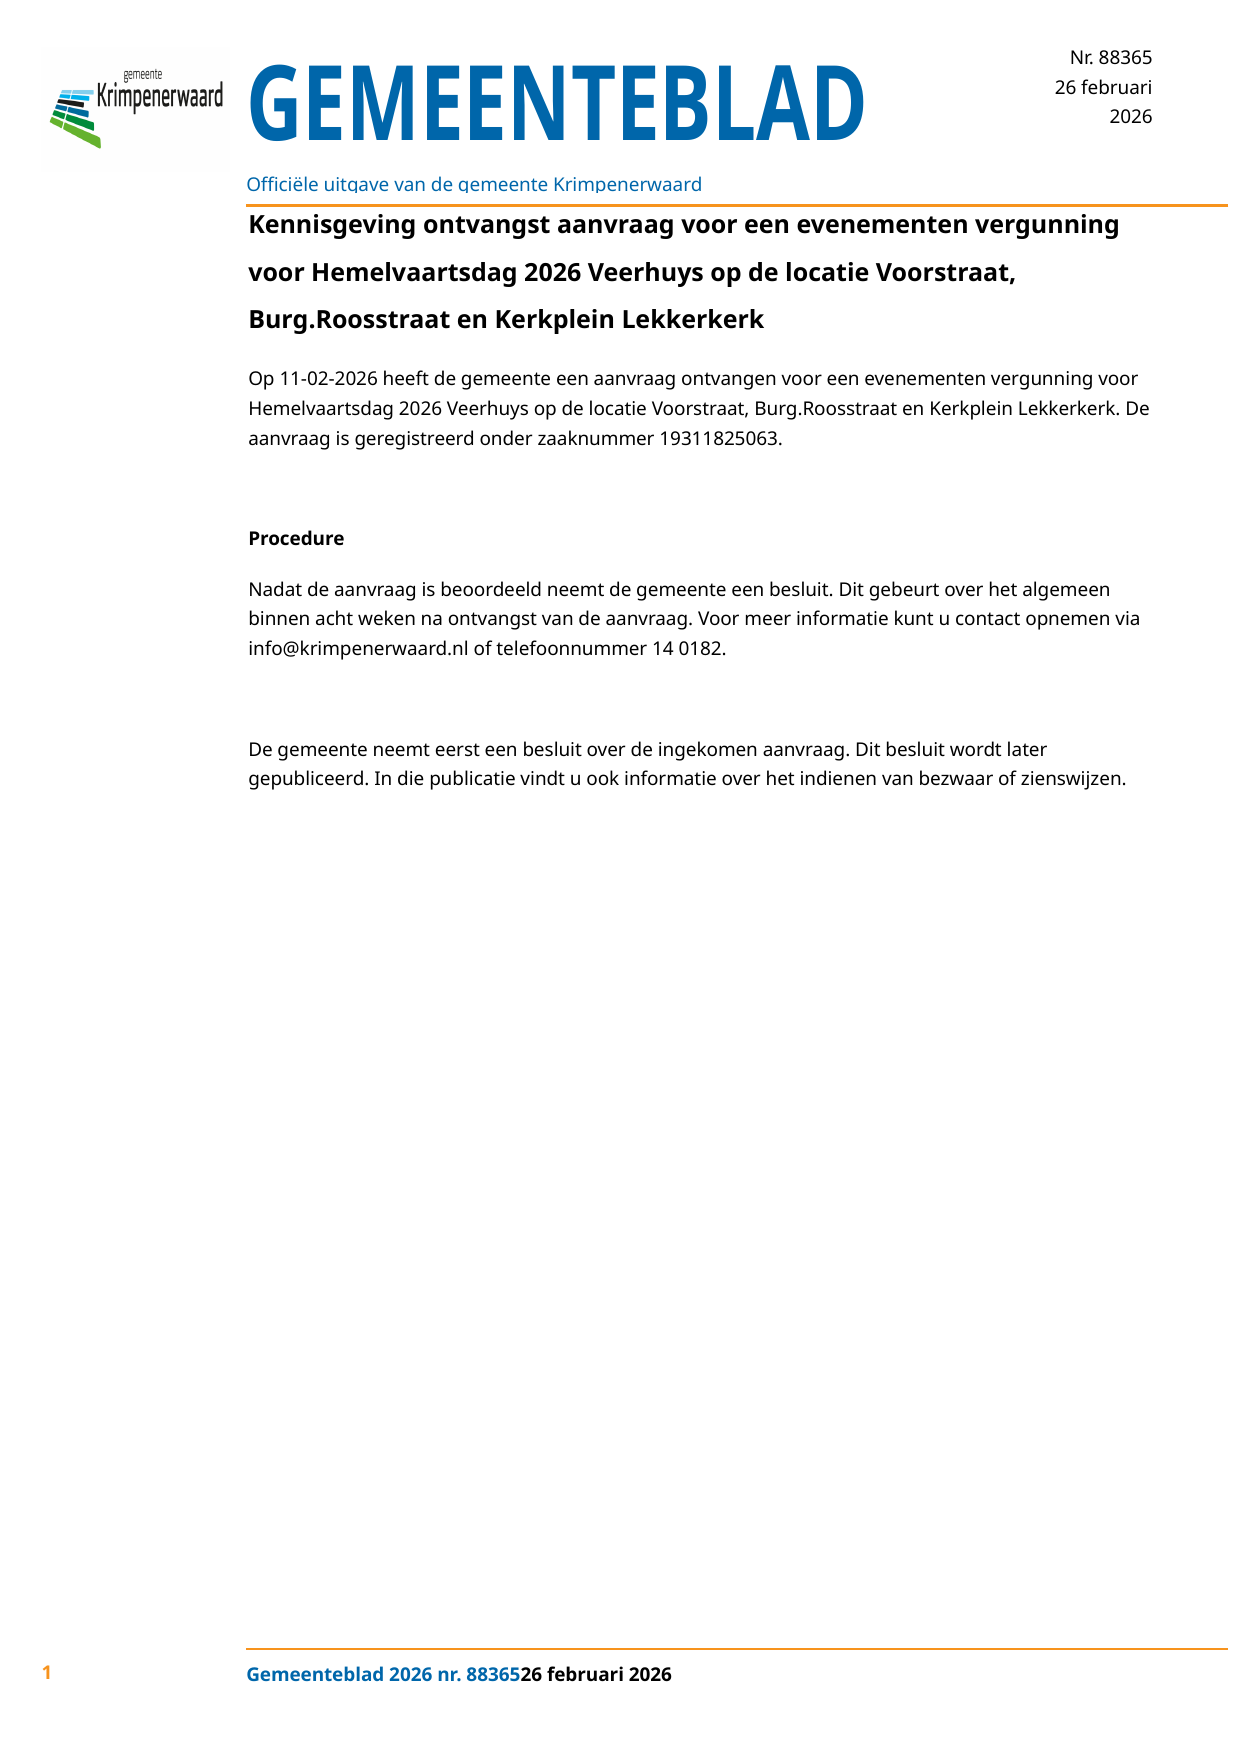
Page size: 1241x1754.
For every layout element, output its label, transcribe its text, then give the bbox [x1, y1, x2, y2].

text De gemeente neemt eerst een besluit over de ingekomen aanvraag. Dit besluit wordt later gepubliceerd. In die publicatie vindt u ook informatie over het indienen van bezwaar of zienswijzen. [248, 736, 1152, 791]
picture [41, 47, 231, 172]
text Nadat de aanvraag is beoordeeld neemt de gemeente een besluit. Dit gebeurt over het algemeen binnen acht weken na ontvangst van de aanvraag. Voor meer informatie kunt u contact opnemen via info@krimpenerwaard.nl of telefoonnummer 14 0182. [248, 576, 1152, 661]
text Op 11-02-2026 heeft de gemeente een aanvraag ontvangen voor een evenementen vergunning voor Hemelvaartsdag 2026 Veerhuys op de locatie Voorstraat, Burg.Roosstraat en Kerkplein Lekkerkerk. De aanvraag is geregistreerd onder zaaknummer 19311825063. [248, 366, 1152, 450]
text Kennisgeving ontvangst aanvraag voor een evenementen vergunning voor Hemelvaartsdag 2026 Veerhuys op de locatie Voorstraat, Burg.Roosstraat en Kerkplein Lekkerkerk [248, 207, 1152, 336]
text Procedure [248, 526, 1152, 551]
